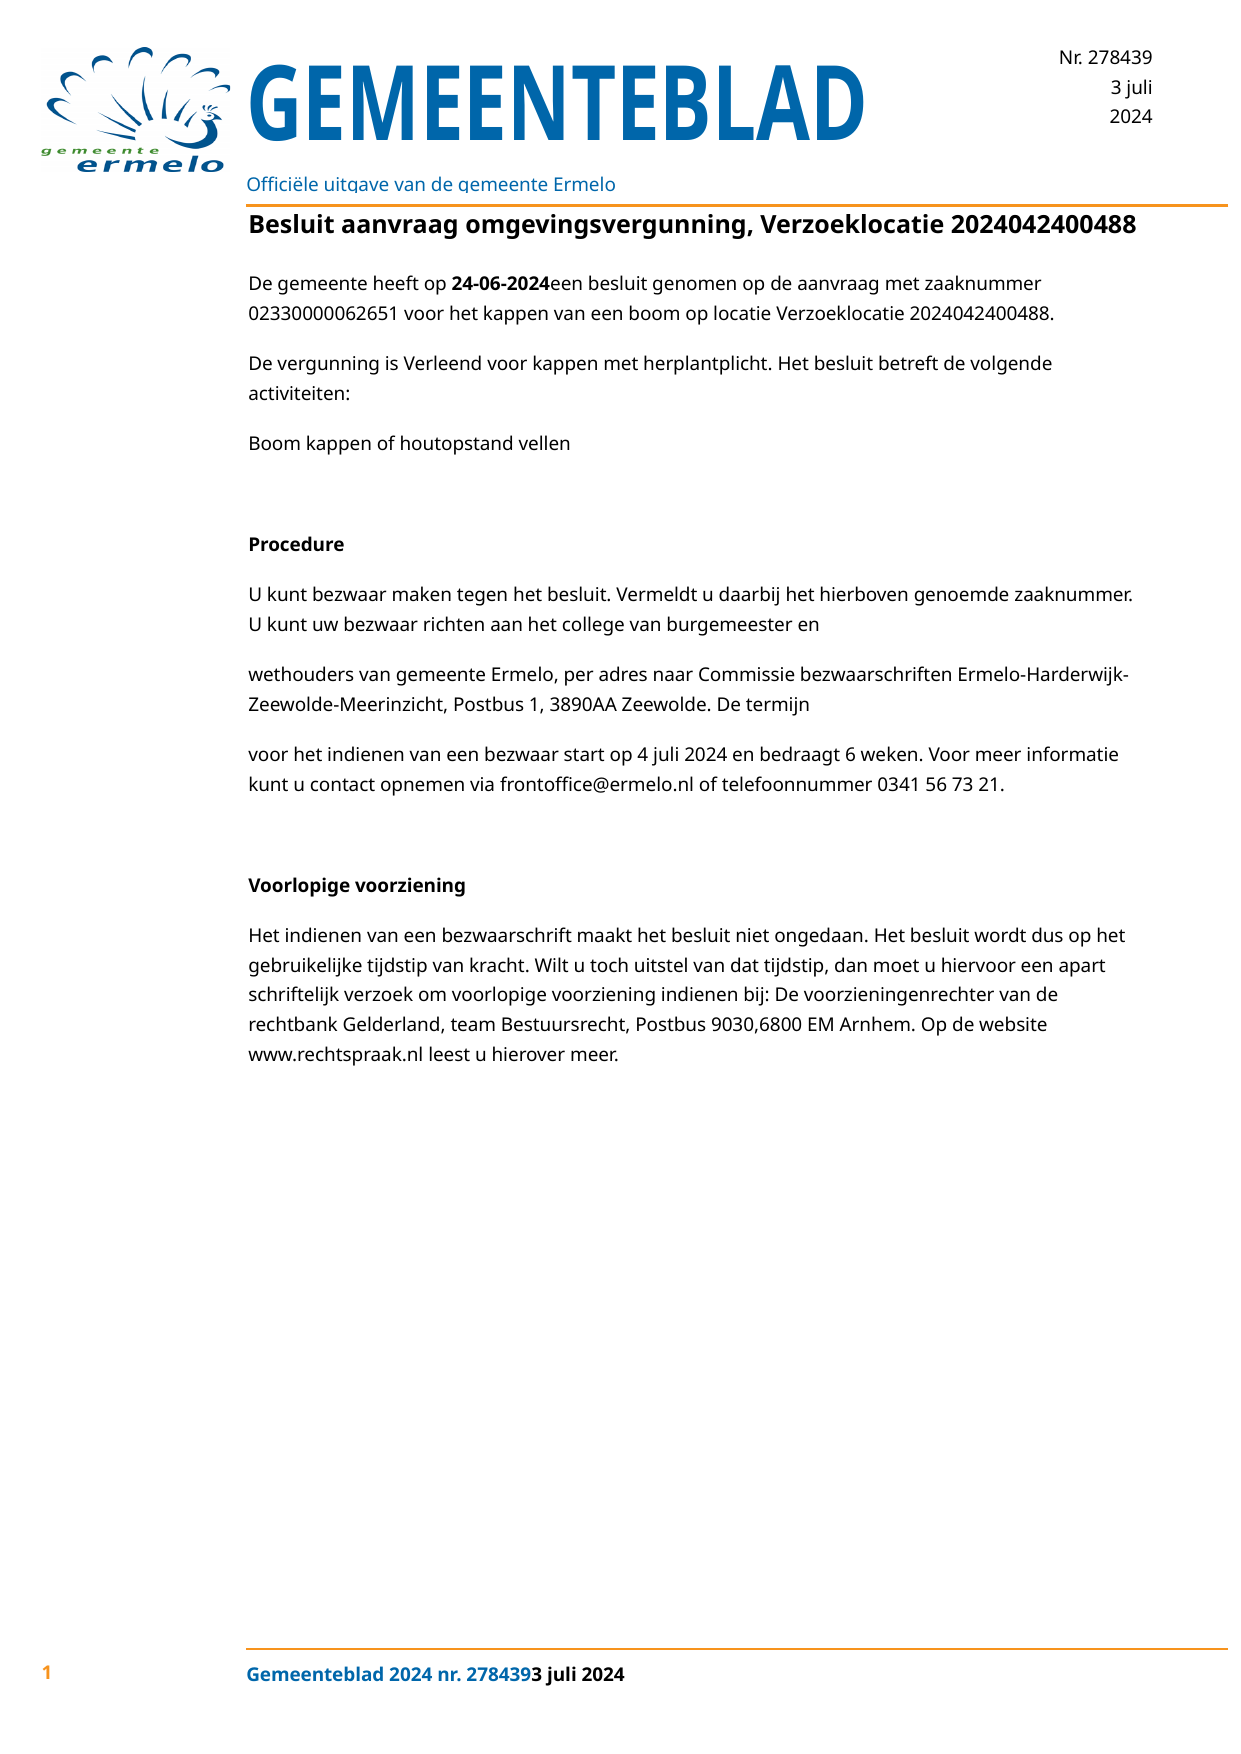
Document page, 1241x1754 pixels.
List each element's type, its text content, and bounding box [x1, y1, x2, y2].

text U kunt bezwaar maken tegen het besluit. Vermeldt u daarbij het hierboven genoemde zaaknummer. U kunt uw bezwaar richten aan het college van burgemeester en [248, 582, 1152, 637]
picture [41, 47, 231, 172]
text Procedure [248, 531, 1152, 557]
text voor het indienen van een bezwaar start op 4 juli 2024 en bedraagt 6 weken. Voor meer informatie kunt u contact opnemen via frontoffice@ermelo.nl of telefoonnummer 0341 56 73 21. [248, 742, 1152, 797]
text De vergunning is Verleend voor kappen met herplantplicht. Het besluit betreft de volgende activiteiten: [248, 350, 1152, 406]
text Voorlopige voorziening [248, 872, 1152, 898]
text wethouders van gemeente Ermelo, per adres naar Commissie bezwaarschriften Ermelo-Harderwijk-Zeewolde-Meerinzicht, Postbus 1, 3890AA Zeewolde. De termijn [248, 662, 1152, 717]
text De gemeente heeft op 24-06-2024een besluit genomen op de aanvraag met zaaknummer 02330000062651 voor het kappen van een boom op locatie Verzoeklocatie 2024042400488. [248, 270, 1152, 326]
text Besluit aanvraag omgevingsvergunning, Verzoeklocatie 2024042400488 [248, 207, 1152, 241]
text Het indienen van een bezwaarschrift maakt het besluit niet ongedaan. Het besluit wordt dus op het gebruikelijke tijdstip van kracht. Wilt u toch uitstel van dat tijdstip, dan moet u hiervoor een apart schriftelijk verzoek om voorlopige voorziening indienen bij: De voorzieningenrechter van de rechtbank Gelderland, team Bestuursrecht, Postbus 9030,6800 EM Arnhem. Op de website www.rechtspraak.nl leest u hierover meer. [248, 922, 1152, 1066]
text Boom kappen of houtopstand vellen [248, 430, 1152, 456]
